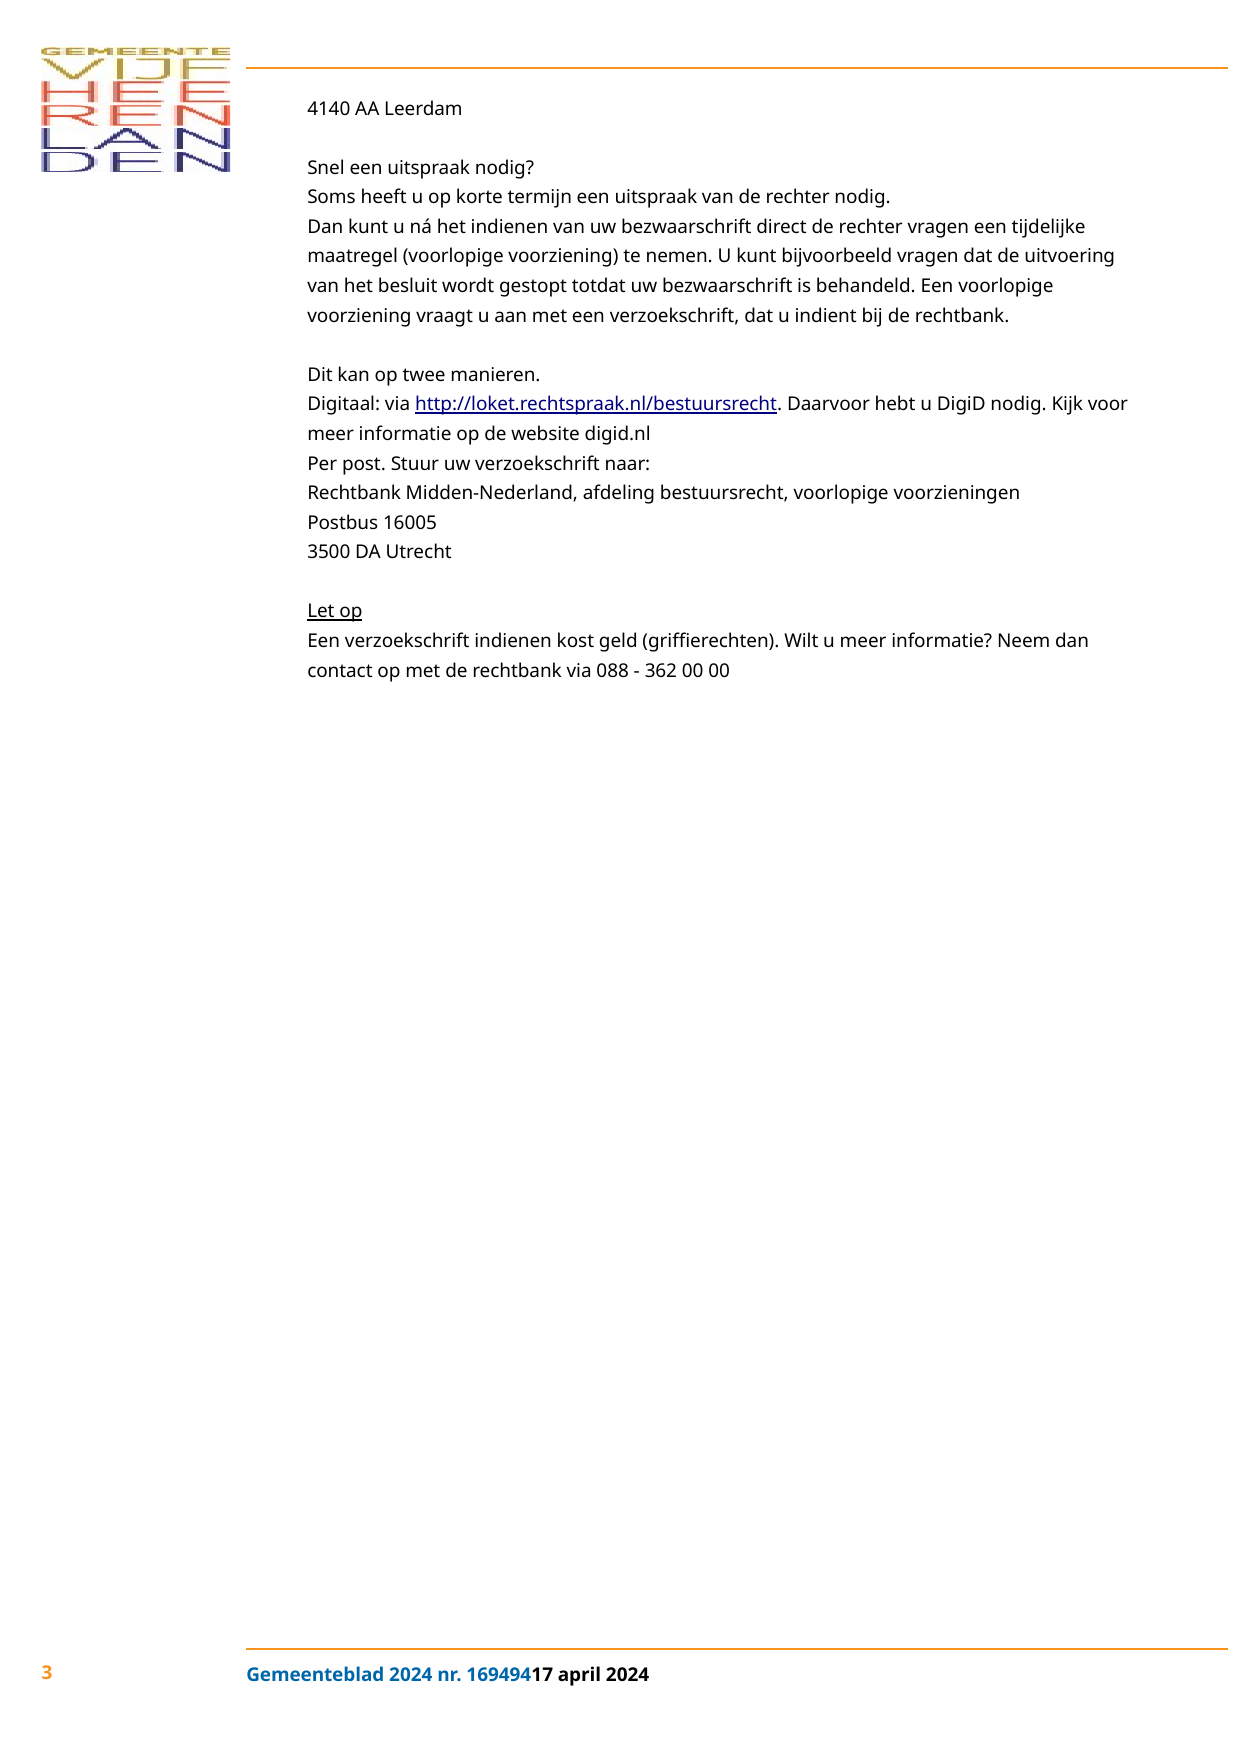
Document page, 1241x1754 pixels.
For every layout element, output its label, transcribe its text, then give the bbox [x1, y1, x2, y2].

list Per post. Stuur uw verzoekschrift naar: [248, 450, 1152, 476]
picture [41, 47, 231, 172]
list Digitaal: via http://loket.rechtspraak.nl/bestuursrecht. Daarvoor hebt u DigiD nodig. Kijk voor meer informatie op de website digid.nl [248, 391, 1152, 446]
list Dan kunt u ná het indienen van uw bezwaarschrift direct de rechter vragen een tijdelijke maatregel (voorlopige voorziening) te nemen. U kunt bijvoorbeeld vragen dat de uitvoering van het besluit wordt gestopt totdat uw bezwaarschrift is behandeld. Een voorlopige voorziening vraagt u aan met een verzoekschrift, dat u indient bij de rechtbank. [248, 213, 1152, 328]
list 4140 AA Leerdam [248, 95, 1152, 121]
list Dit kan op twee manieren. [248, 361, 1152, 387]
list Postbus 16005 [248, 509, 1152, 535]
list Snel een uitspraak nodig? [248, 154, 1152, 180]
list Rechtbank Midden-Nederland, afdeling bestuursrecht, voorlopige voorzieningen [248, 479, 1152, 505]
list Let op [248, 598, 1152, 623]
list Soms heeft u op korte termijn een uitspraak van de rechter nodig. [248, 183, 1152, 209]
list 3500 DA Utrecht [248, 538, 1152, 564]
list Een verzoekschrift indienen kost geld (griffierechten). Wilt u meer informatie? Neem dan contact op met de rechtbank via 088 - 362 00 00 [248, 627, 1152, 683]
